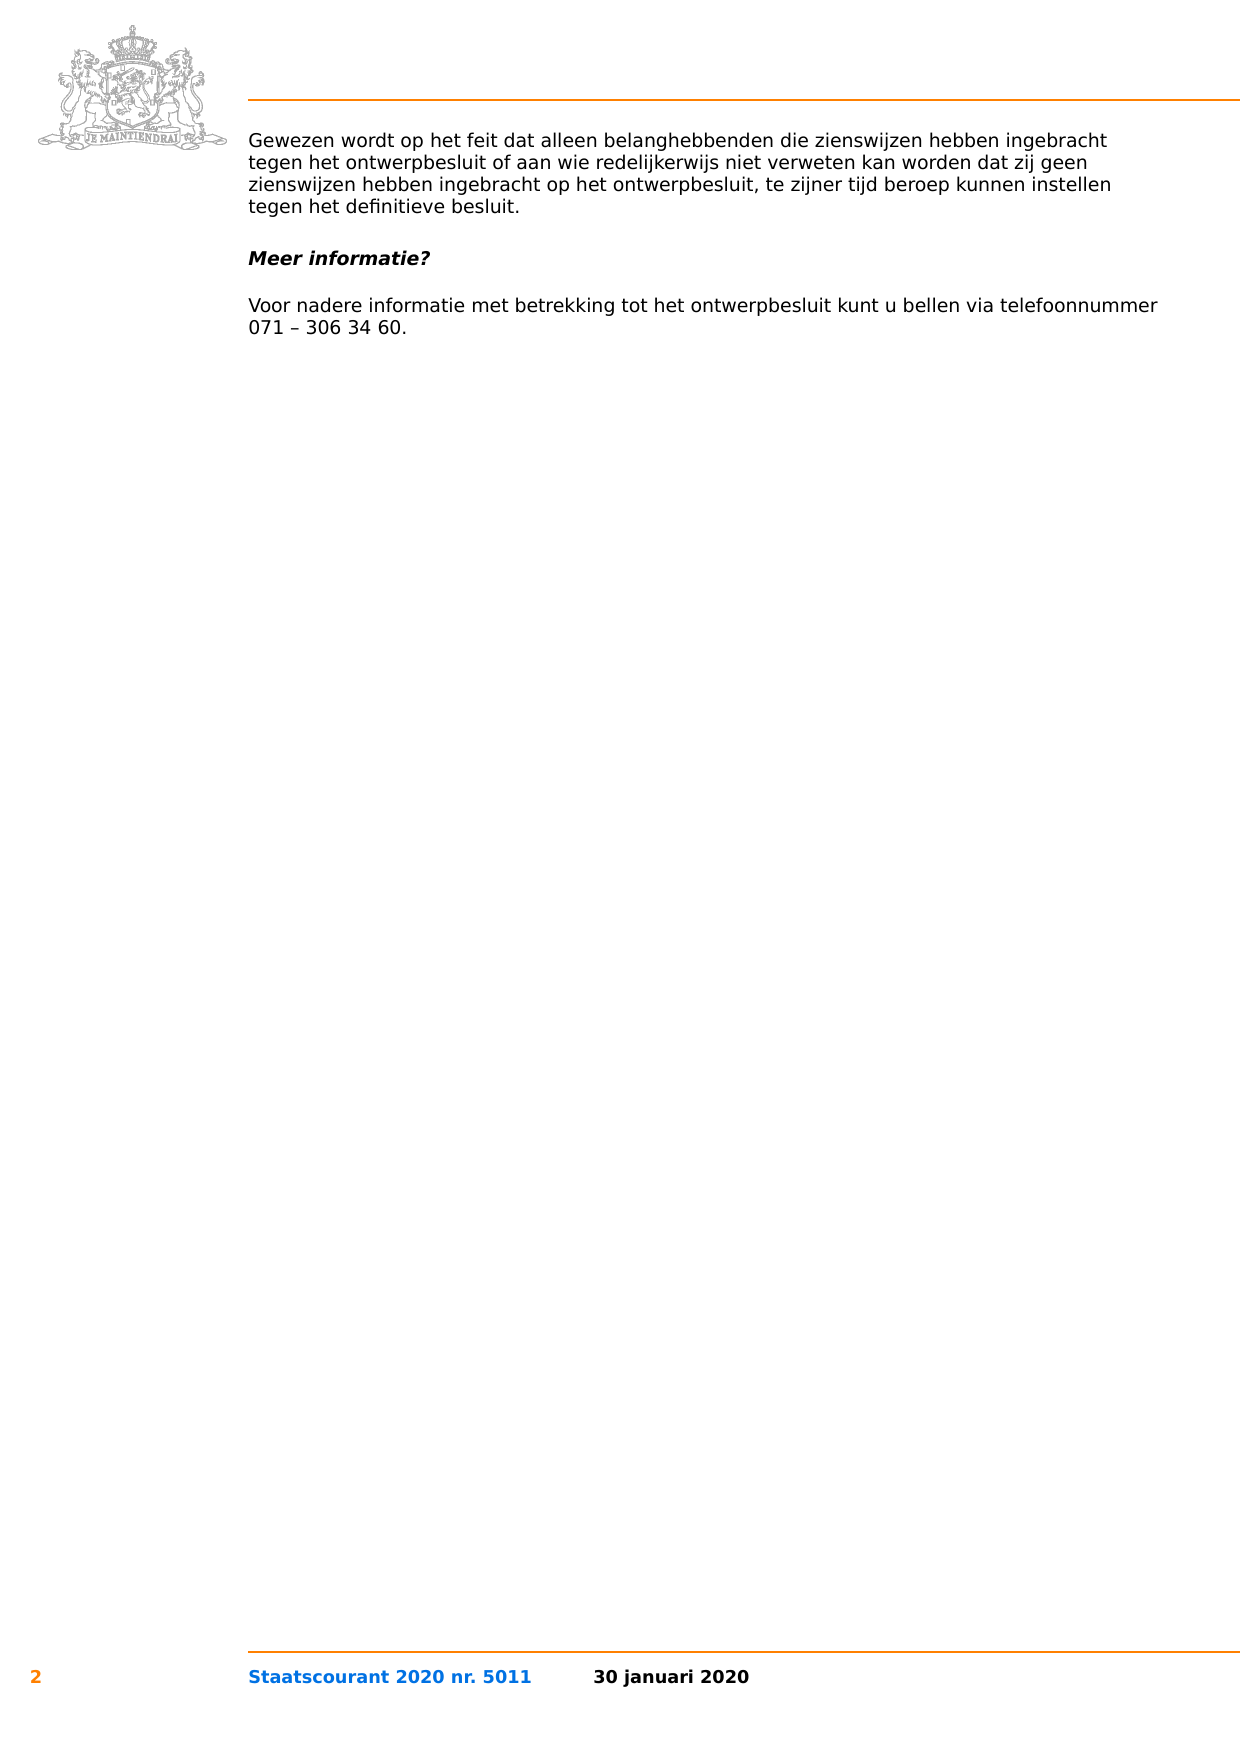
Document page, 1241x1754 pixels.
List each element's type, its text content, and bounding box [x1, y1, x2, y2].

picture [38, 25, 227, 150]
subtitle Meer informatie? [248, 248, 1163, 270]
text Gewezen wordt op het feit dat alleen belanghebbenden die zienswijzen hebben ingebracht tegen het ontwerpbesluit of aan wie redelijkerwijs niet verweten kan worden dat zij geen zienswijzen hebben ingebracht op het ontwerpbesluit, te zijner tijd beroep kunnen instellen tegen het definitieve besluit. [248, 130, 1163, 218]
text Voor nadere informatie met betrekking tot het ontwerpbesluit kunt u bellen via telefoonnummer 071 – 306 34 60. [248, 295, 1163, 339]
